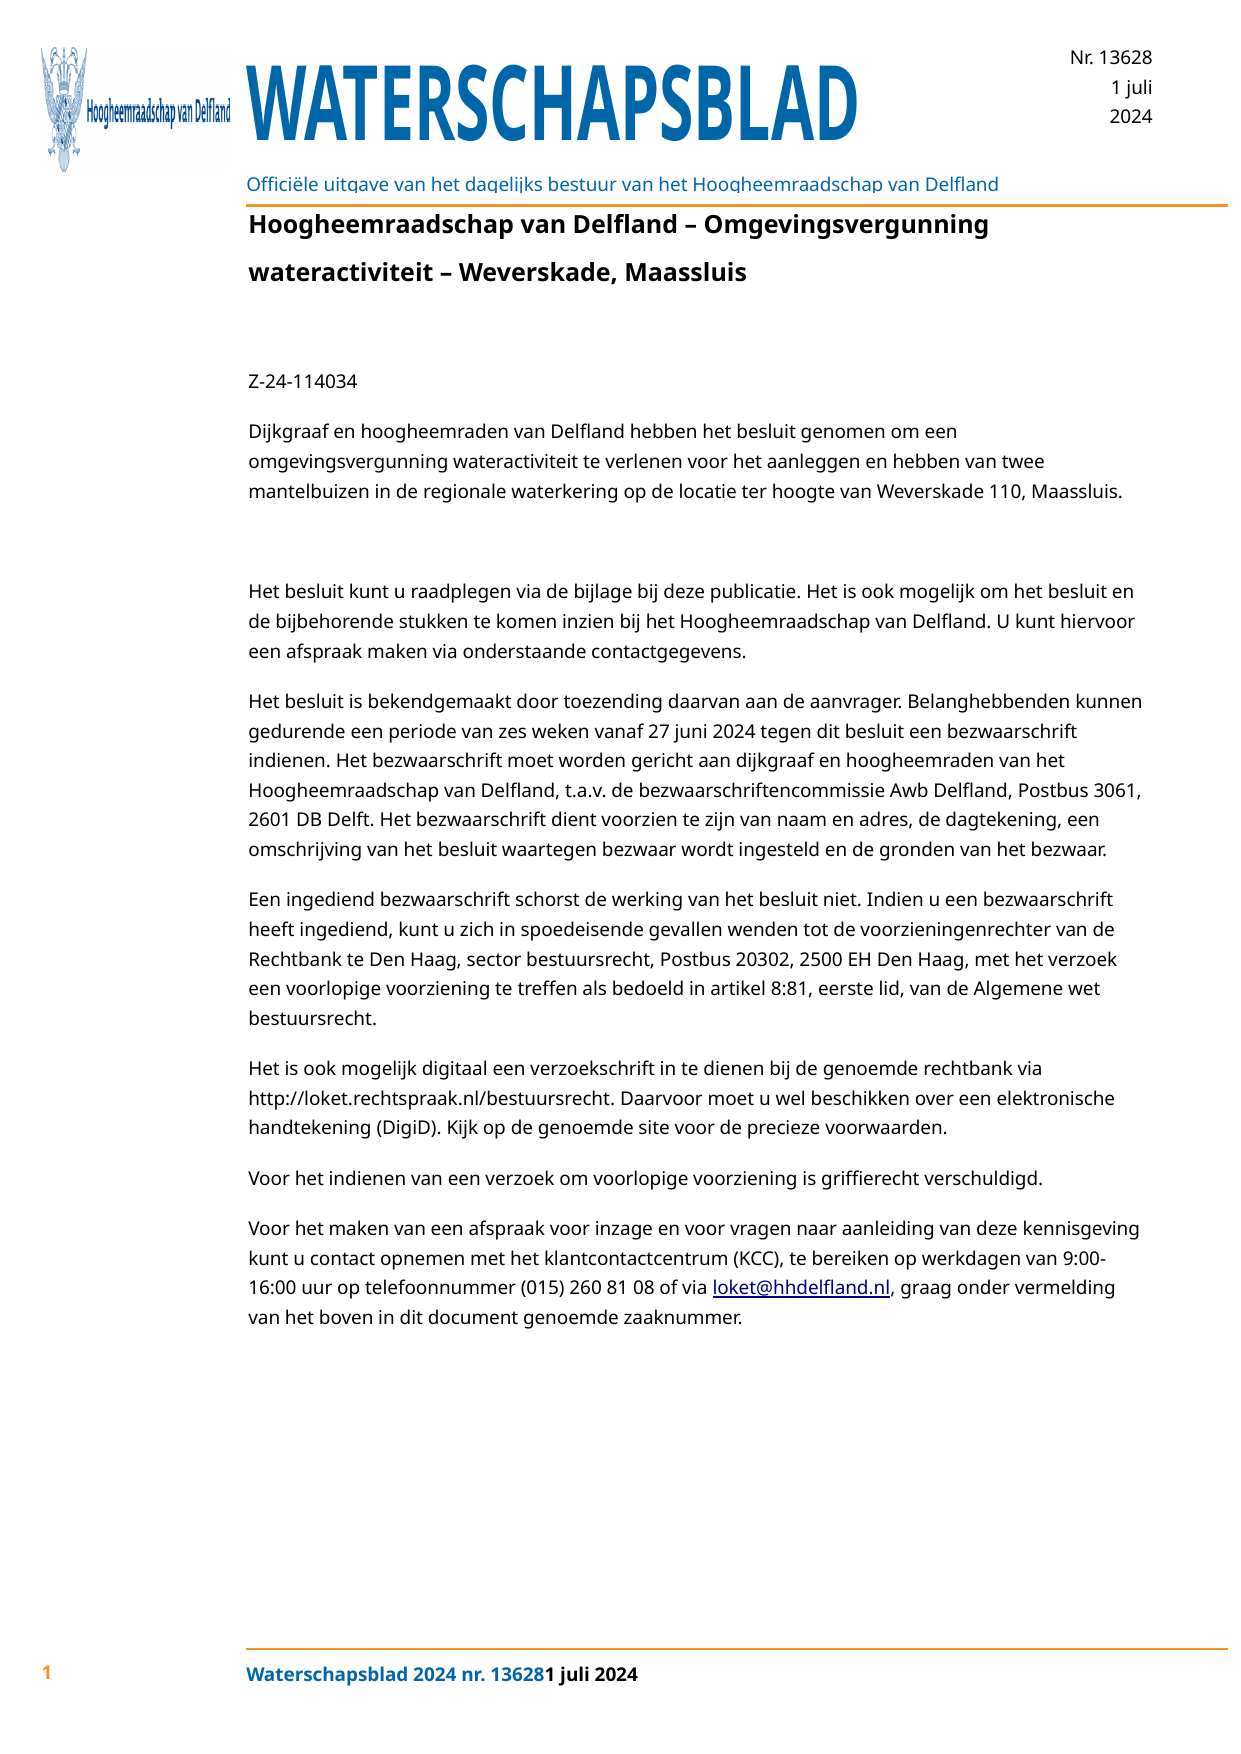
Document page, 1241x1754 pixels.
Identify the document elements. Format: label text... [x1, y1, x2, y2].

text Voor het maken van een afspraak voor inzage en voor vragen naar aanleiding van deze kennisgeving kunt u contact opnemen met het klantcontactcentrum (KCC), te bereiken op werkdagen van 9:00-16:00 uur op telefoonnummer (015) 260 81 08 of via loket@hhdelfland.nl, graag onder vermelding van het boven in dit document genoemde zaaknummer. [248, 1215, 1152, 1330]
text Dijkgraaf en hoogheemraden van Delfland hebben het besluit genomen om een omgevingsvergunning wateractiviteit te verlenen voor het aanleggen en hebben van twee mantelbuizen in de regionale waterkering op de locatie ter hoogte van Weverskade 110, Maassluis. [248, 419, 1152, 504]
text Z-24-114034 [248, 368, 1152, 394]
text Het is ook mogelijk digitaal een verzoekschrift in te dienen bij de genoemde rechtbank via http://loket.rechtspraak.nl/bestuursrecht. Daarvoor moet u wel beschikken over een elektronische handtekening (DigiD). Kijk op de genoemde site voor de precieze voorwaarden. [248, 1055, 1152, 1140]
text Hoogheemraadschap van Delfland – Omgevingsvergunning wateractiviteit – Weverskade, Maassluis [248, 207, 1152, 288]
picture [41, 47, 231, 172]
text Een ingediend bezwaarschrift schorst de werking van het besluit niet. Indien u een bezwaarschrift heeft ingediend, kunt u zich in spoedeisende gevallen wenden tot de voorzieningenrechter van de Rechtbank te Den Haag, sector bestuursrecht, Postbus 20302, 2500 EH Den Haag, met het verzoek een voorlopige voorziening te treffen als bedoeld in artikel 8:81, eerste lid, van de Algemene wet bestuursrecht. [248, 887, 1152, 1031]
text Het besluit is bekendgemaakt door toezending daarvan aan de aanvrager. Belanghebbenden kunnen gedurende een periode van zes weken vanaf 27 juni 2024 tegen dit besluit een bezwaarschrift indienen. Het bezwaarschrift moet worden gericht aan dijkgraaf en hoogheemraden van het Hoogheemraadschap van Delfland, t.a.v. de bezwaarschriftencommissie Awb Delfland, Postbus 3061, 2601 DB Delft. Het bezwaarschrift dient voorzien te zijn van naam en adres, de dagtekening, een omschrijving van het besluit waartegen bezwaar wordt ingesteld en de gronden van het bezwaar. [248, 688, 1152, 862]
text Het besluit kunt u raadplegen via de bijlage bij deze publicatie. Het is ook mogelijk om het besluit en de bijbehorende stukken te komen inzien bij het Hoogheemraadschap van Delfland. U kunt hiervoor een afspraak maken via onderstaande contactgegevens. [248, 579, 1152, 664]
text Voor het indienen van een verzoek om voorlopige voorziening is griffierecht verschuldigd. [248, 1165, 1152, 1191]
